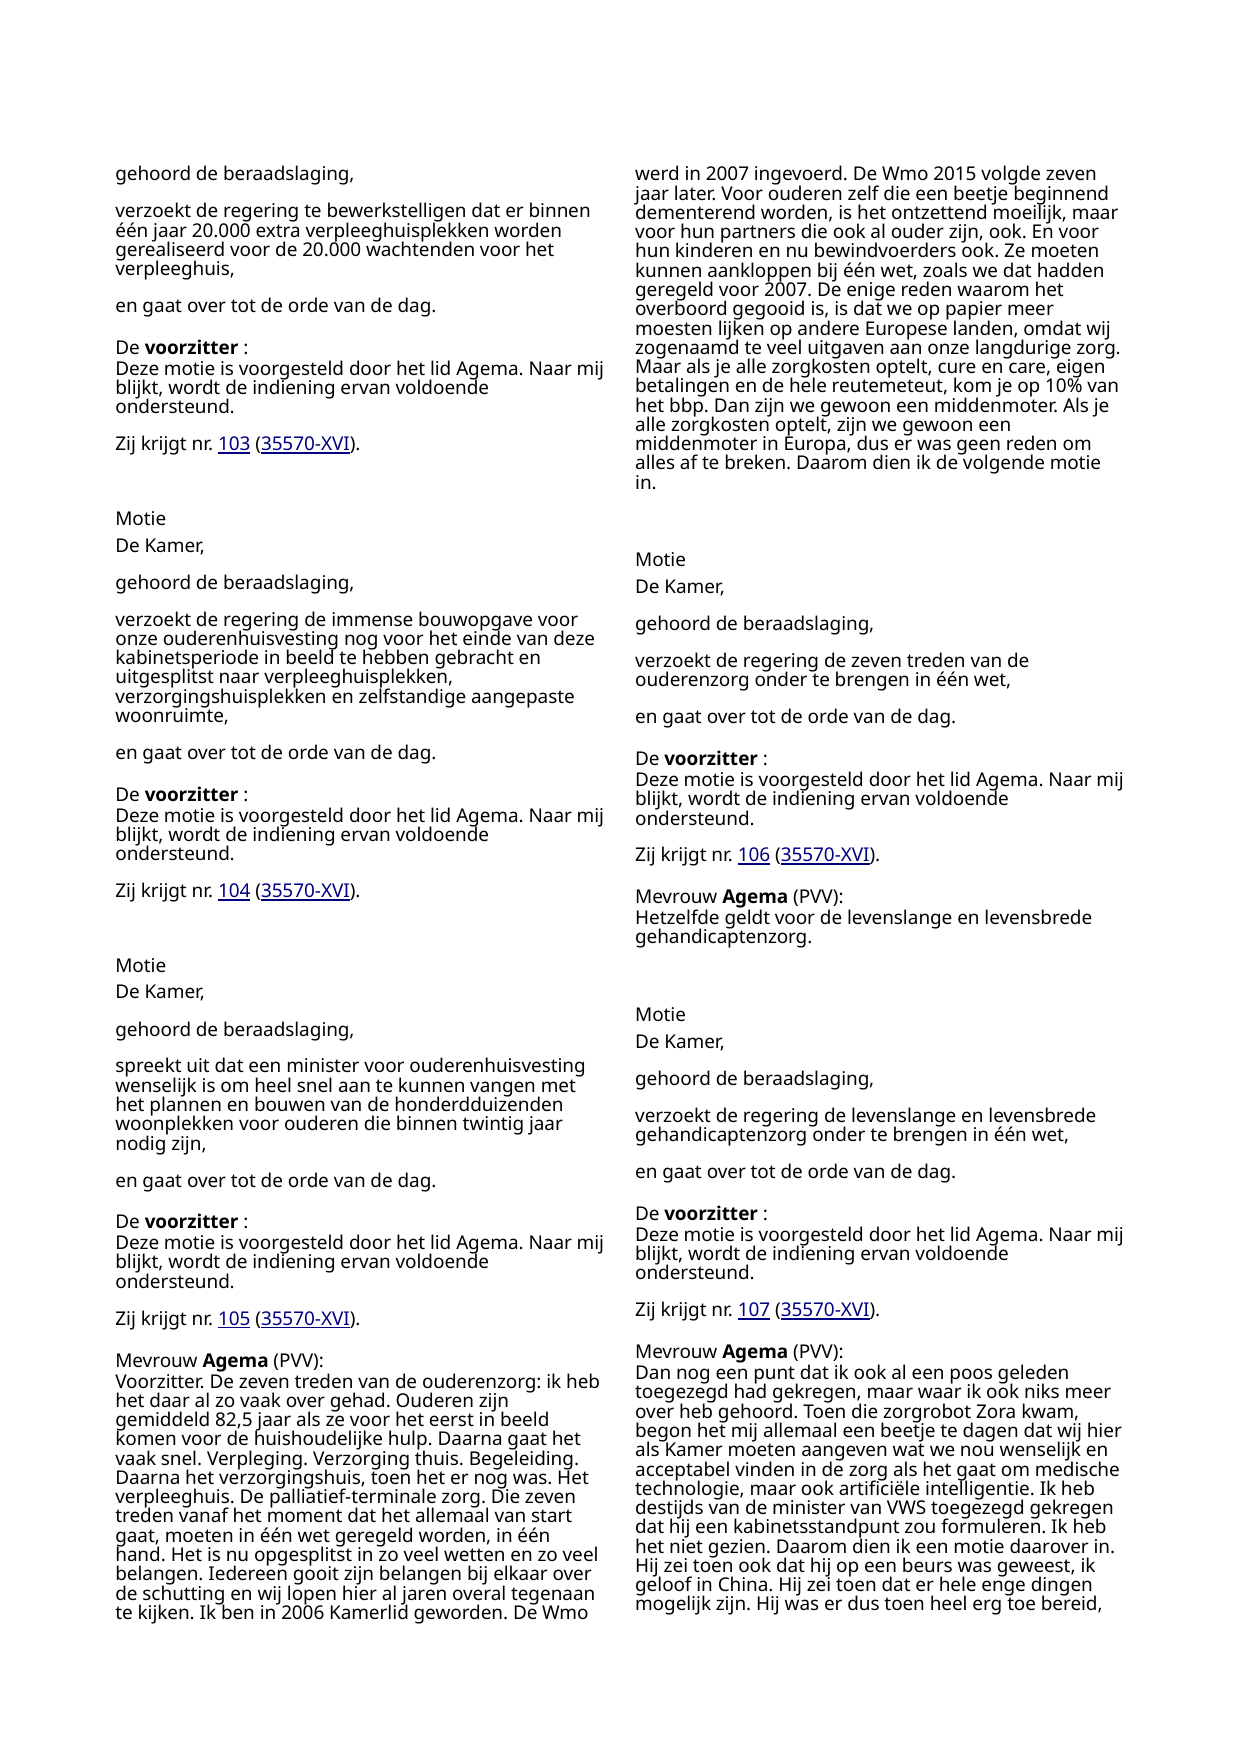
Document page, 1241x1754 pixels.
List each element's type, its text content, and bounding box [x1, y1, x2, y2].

text gehoord de beraadslaging, [635, 615, 1125, 634]
text spreekt uit dat een minister voor ouderenhuisvesting wenselijk is om heel snel aan te kunnen vangen met het plannen en bouwen van de honderdduizenden woonplekken voor ouderen die binnen twintig jaar nodig zijn, [115, 1057, 605, 1154]
text en gaat over tot de orde van de dag. [635, 708, 1125, 727]
text gehoord de beraadslaging, [115, 1021, 605, 1040]
text De Kamer, [115, 983, 605, 1003]
text Mevrouw Agema (PVV): [635, 1338, 1125, 1364]
text De voorzitter : [115, 1208, 605, 1234]
text Deze motie is voorgesteld door het lid Agema. Naar mij blijkt, wordt de indiening ervan voldoende ondersteund. [115, 360, 605, 418]
text Hetzelfde geldt voor de levenslange en levensbrede gehandicaptenzorg. [635, 909, 1125, 948]
text en gaat over tot de orde van de dag. [115, 744, 605, 763]
text Zij krijgt nr. 104 (35570-XVI). [115, 882, 605, 901]
text Zij krijgt nr. 106 (35570-XVI). [635, 846, 1125, 866]
text Zij krijgt nr. 103 (35570-XVI). [115, 435, 605, 454]
text Voorzitter. De zeven treden van de ouderenzorg: ik heb het daar al zo vaak over gehad. Ouderen zijn gemiddeld 82,5 jaar als ze voor het eerst in beeld komen voor de huishoudelijke hulp. Daarna gaat het vaak snel. Verpleging. Verzorging thuis. Begeleiding. Daarna het verzorgingshuis, toen het er nog was. Het verpleeghuis. De palliatief-terminale zorg. Die zeven treden vanaf het moment dat het allemaal van start gaat, moeten in één wet geregeld worden, in één hand. Het is nu opgesplitst in zo veel wetten en zo veel belangen. Iedereen gooit zijn belangen bij elkaar over de schutting en wij lopen hier al jaren overal tegenaan te kijken. Ik ben in 2006 Kamerlid geworden. De Wmo [115, 1373, 605, 1623]
text verzoekt de regering te bewerkstelligen dat er binnen één jaar 20.000 extra verpleeghuisplekken worden gerealiseerd voor de 20.000 wachtenden voor het verpleeghuis, [115, 202, 605, 279]
text De Kamer, [115, 537, 605, 556]
text verzoekt de regering de zeven treden van de ouderenzorg onder te brengen in één wet, [635, 652, 1125, 691]
text Zij krijgt nr. 107 (35570-XVI). [635, 1301, 1125, 1321]
text gehoord de beraadslaging, [115, 165, 605, 184]
text en gaat over tot de orde van de dag. [635, 1163, 1125, 1182]
text Zij krijgt nr. 105 (35570-XVI). [115, 1310, 605, 1329]
text Dan nog een punt dat ik ook al een poos geleden toegezegd had gekregen, maar waar ik ook niks meer over heb gehoord. Toen die zorgrobot Zora kwam, begon het mij allemaal een beetje te dagen dat wij hier als Kamer moeten aangeven wat we nou wenselijk en acceptabel vinden in de zorg als het gaat om medische technologie, maar ook artificiële intelligentie. Ik heb destijds van de minister van VWS toegezegd gekregen dat hij een kabinetsstandpunt zou formuleren. Ik heb het niet gezien. Daarom dien ik een motie daarover in. Hij zei toen ook dat hij op een beurs was geweest, ik geloof in China. Hij zei toen dat er hele enge dingen mogelijk zijn. Hij was er dus toen heel erg toe bereid, [635, 1364, 1125, 1615]
text Motie [635, 546, 1125, 572]
text Motie [635, 1001, 1125, 1027]
text De Kamer, [635, 1033, 1125, 1052]
text De Kamer, [635, 578, 1125, 597]
text verzoekt de regering de immense bouwopgave voor onze ouderenhuisvesting nog voor het einde van deze kabinetsperiode in beeld te hebben gebracht en uitgesplitst naar verpleeghuisplekken, verzorgingshuisplekken en zelfstandige aangepaste woonruimte, [115, 611, 605, 726]
text Deze motie is voorgesteld door het lid Agema. Naar mij blijkt, wordt de indiening ervan voldoende ondersteund. [635, 1226, 1125, 1284]
text Motie [115, 505, 605, 531]
text De voorzitter : [115, 781, 605, 807]
text gehoord de beraadslaging, [635, 1070, 1125, 1089]
text gehoord de beraadslaging, [115, 574, 605, 593]
text Motie [115, 952, 605, 978]
text Deze motie is voorgesteld door het lid Agema. Naar mij blijkt, wordt de indiening ervan voldoende ondersteund. [115, 807, 605, 864]
text werd in 2007 ingevoerd. De Wmo 2015 volgde zeven jaar later. Voor ouderen zelf die een beetje beginnend dementerend worden, is het ontzettend moeilijk, maar voor hun partners die ook al ouder zijn, ook. En voor hun kinderen en nu bewindvoerders ook. Ze moeten kunnen aankloppen bij één wet, zoals we dat hadden geregeld voor 2007. De enige reden waarom het overboord gegooid is, is dat we op papier meer moesten lijken op andere Europese landen, omdat wij zogenaamd te veel uitgaven aan onze langdurige zorg. Maar als je alle zorgkosten optelt, cure en care, eigen betalingen en de hele reutemeteut, kom je op 10% van het bbp. Dan zijn we gewoon een middenmoter. Als je alle zorgkosten optelt, zijn we gewoon een middenmoter in Europa, dus er was geen reden om alles af te breken. Daarom dien ik de volgende motie in. [635, 165, 1125, 493]
text De voorzitter : [635, 745, 1125, 771]
text De voorzitter : [115, 334, 605, 360]
text Mevrouw Agema (PVV): [115, 1347, 605, 1373]
text en gaat over tot de orde van de dag. [115, 1172, 605, 1191]
text en gaat over tot de orde van de dag. [115, 297, 605, 316]
text Deze motie is voorgesteld door het lid Agema. Naar mij blijkt, wordt de indiening ervan voldoende ondersteund. [635, 771, 1125, 829]
text Deze motie is voorgesteld door het lid Agema. Naar mij blijkt, wordt de indiening ervan voldoende ondersteund. [115, 1234, 605, 1292]
text Mevrouw Agema (PVV): [635, 883, 1125, 909]
text De voorzitter : [635, 1200, 1125, 1226]
text verzoekt de regering de levenslange en levensbrede gehandicaptenzorg onder te brengen in één wet, [635, 1107, 1125, 1145]
